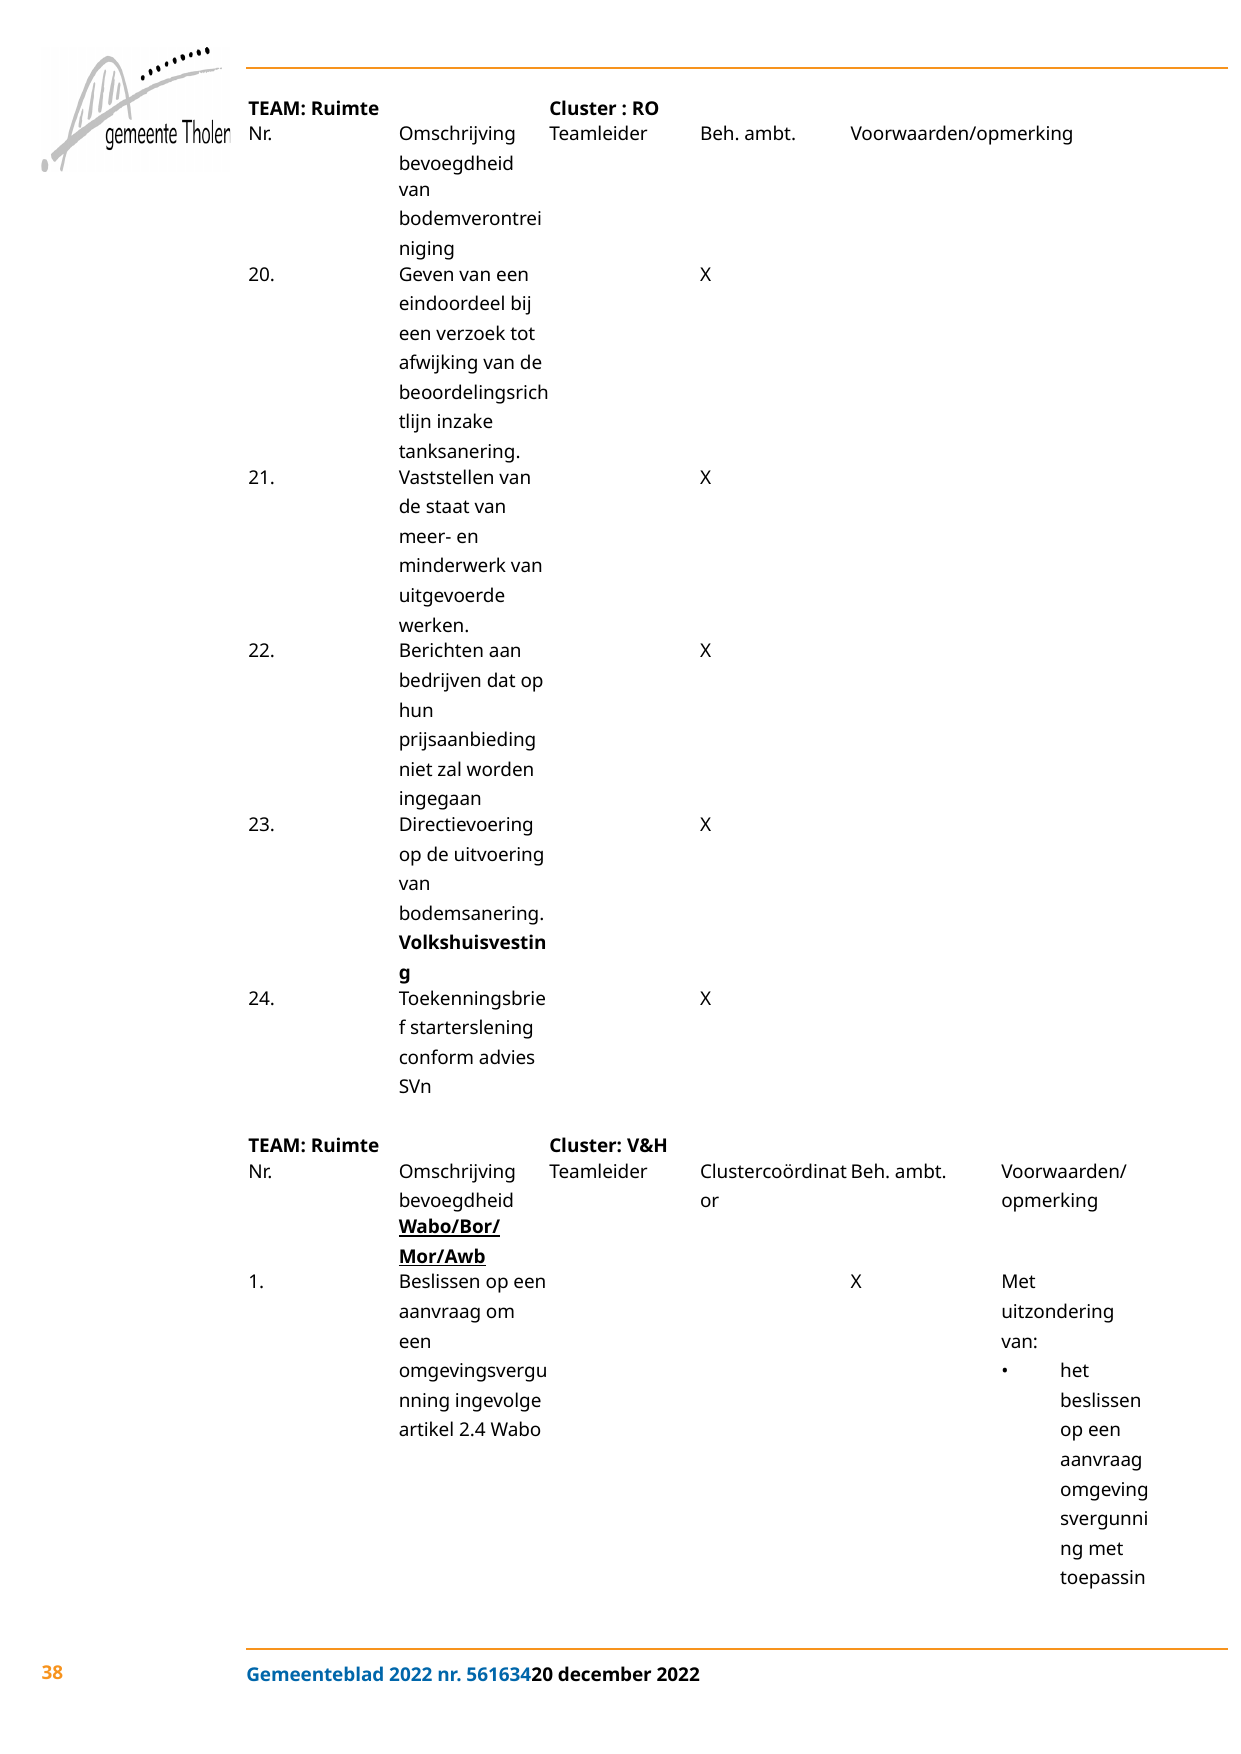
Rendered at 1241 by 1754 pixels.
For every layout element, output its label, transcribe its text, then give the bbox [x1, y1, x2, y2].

table_cell [850, 811, 1152, 985]
table_cell Beh. ambt. [700, 121, 850, 176]
table_cell [549, 1213, 700, 1269]
table_cell Voorwaarden/opmerking [1001, 1158, 1152, 1213]
table_cell X [700, 464, 850, 638]
table_cell 22. [248, 638, 398, 811]
table_cell [700, 176, 850, 261]
table_cell Wabo/Bor/Mor/Awb [399, 1213, 549, 1269]
table_cell Directievoering op de uitvoering van bodemsanering. Volkshuisvesting [399, 811, 549, 985]
table_cell Geven van een eindoordeel bij een verzoek tot afwijking van de beoordelingsrichtlijn inzake tanksanering. [399, 261, 549, 464]
table_cell [850, 985, 1152, 1099]
table_cell [850, 638, 1152, 811]
table_cell [549, 176, 700, 261]
table_cell Nr. [248, 1158, 398, 1213]
table_cell [549, 1269, 700, 1590]
table_cell Met uitzondering van: het beslissen op een aanvraag omgevingsvergunning met toepassin [1001, 1269, 1152, 1590]
table_cell Teamleider [549, 1158, 700, 1213]
table_cell Clustercoördinator [700, 1158, 850, 1213]
table_header Cluster : RO [549, 95, 850, 121]
table_cell 23. [248, 811, 398, 985]
table_cell [549, 464, 700, 638]
table_cell Nr. [248, 121, 398, 176]
table_cell [1001, 1213, 1152, 1269]
table_cell Omschrijving bevoegdheid [399, 121, 549, 176]
table_cell [248, 176, 398, 261]
table_cell [850, 176, 1152, 261]
table_cell Vaststellen van de staat van meer- en minderwerk van uitgevoerde werken. [399, 464, 549, 638]
table_cell Beslissen op een aanvraag om een omgevingsvergunning ingevolge artikel 2.4 Wabo [399, 1269, 549, 1590]
table_cell [850, 1213, 1001, 1269]
table_cell [549, 811, 700, 985]
table_cell [549, 638, 700, 811]
picture [41, 47, 231, 172]
table_cell [700, 1269, 850, 1590]
table_cell [549, 985, 700, 1099]
table_cell Toekenningsbrief starterslening conform advies SVn [399, 985, 549, 1099]
table_cell Beh. ambt. [850, 1158, 1001, 1213]
table_cell Voorwaarden/opmerking [850, 121, 1152, 176]
table_header TEAM: Ruimte [248, 1132, 549, 1158]
table_cell X [700, 811, 850, 985]
table_cell X [700, 638, 850, 811]
table_header TEAM: Ruimte [248, 95, 549, 121]
table_cell X [700, 985, 850, 1099]
table_cell Berichten aan bedrijven dat op hun prijsaanbieding niet zal worden ingegaan [399, 638, 549, 811]
table_cell X [700, 261, 850, 464]
table_cell [700, 1213, 850, 1269]
table_cell van bodemverontreiniging [399, 176, 549, 261]
table_cell 24. [248, 985, 398, 1099]
table_cell [549, 261, 700, 464]
table_cell Omschrijving bevoegdheid [399, 1158, 549, 1213]
table_cell 21. [248, 464, 398, 638]
table_header [850, 95, 1152, 121]
table_cell 1. [248, 1269, 398, 1590]
table_header Cluster: V&H [549, 1132, 1152, 1158]
table_cell [850, 261, 1152, 464]
table_cell [850, 464, 1152, 638]
table_cell [248, 1213, 398, 1269]
table_cell Teamleider [549, 121, 700, 176]
table_cell X [850, 1269, 1001, 1590]
table_cell 20. [248, 261, 398, 464]
